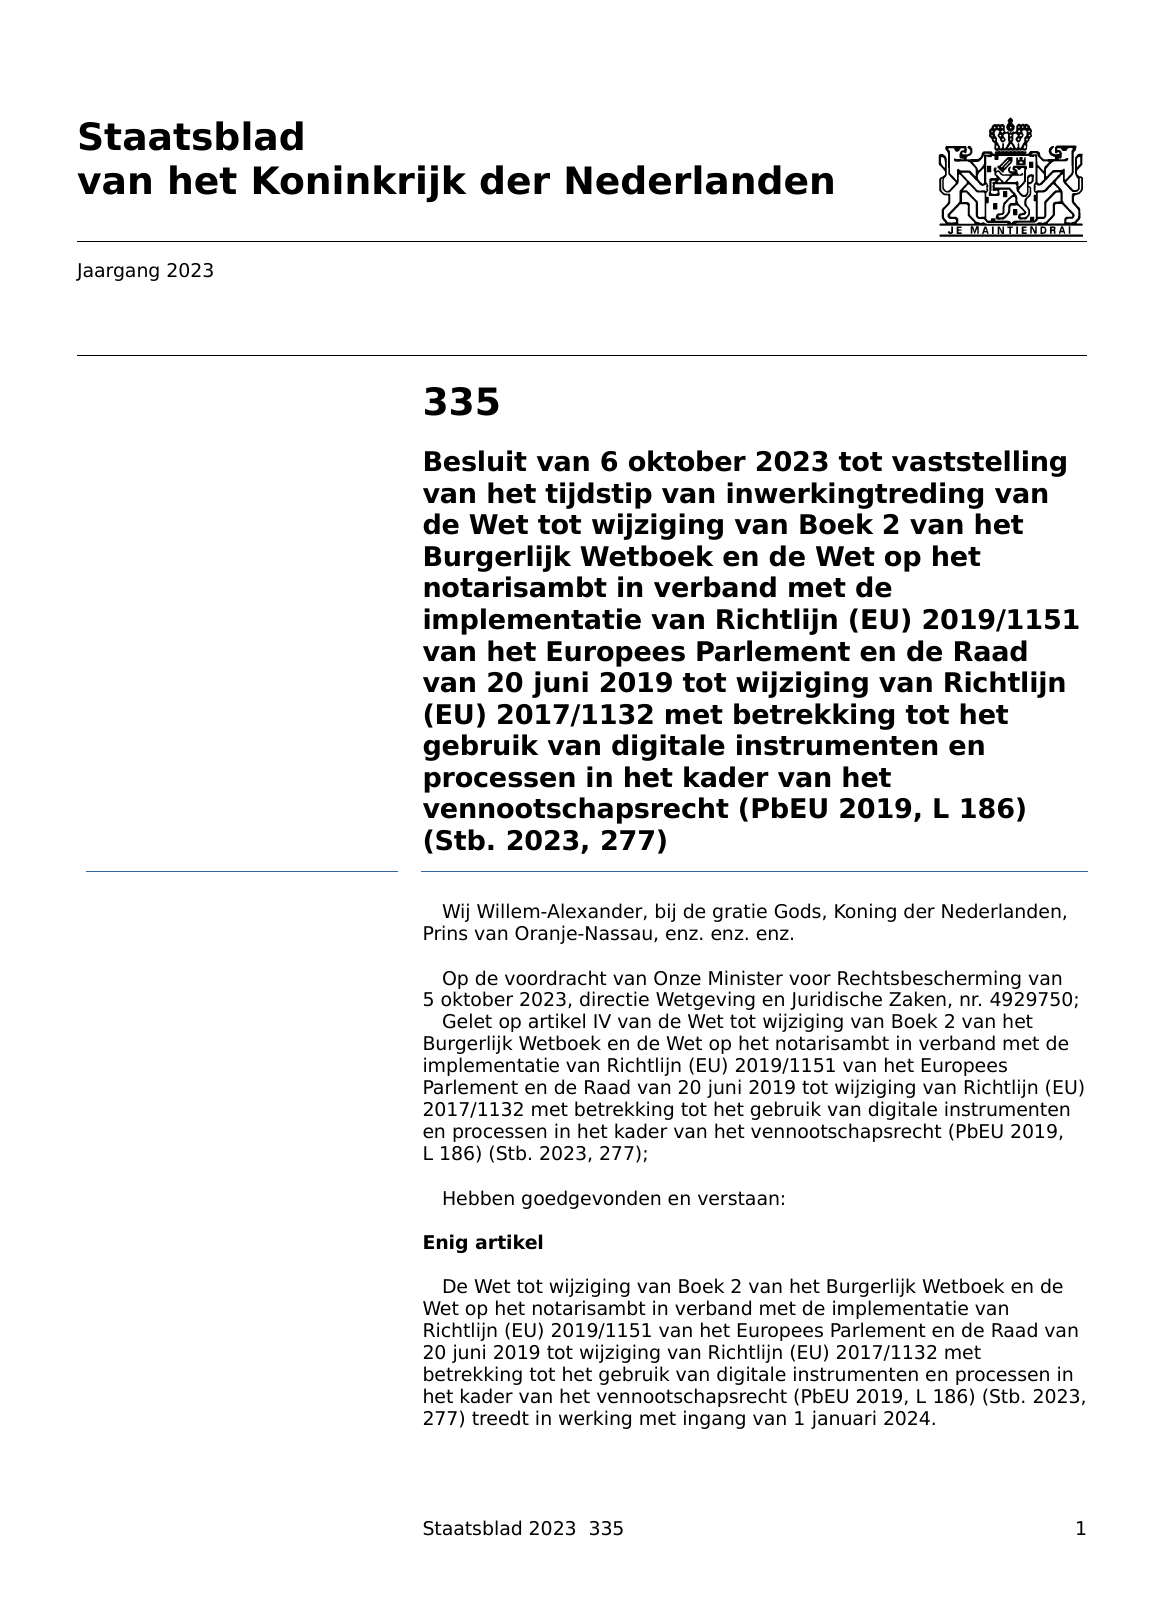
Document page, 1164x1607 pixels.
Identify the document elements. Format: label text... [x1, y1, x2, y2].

text Wij Willem-Alexander, bij de gratie Gods, Koning der Nederlanden, Prins van Oranje-Nassau, enz. enz. enz. [422, 901, 1087, 945]
text Besluit van 6 oktober 2023 tot vaststelling van het tijdstip van inwerkingtreding van de Wet tot wijziging van Boek 2 van het Burgerlijk Wetboek en de Wet op het notarisambt in verband met de implementatie van Richtlijn (EU) 2019/1151 van het Europees Parlement en de Raad van 20 juni 2019 tot wijziging van Richtlijn (EU) 2017/1132 met betrekking tot het gebruik van digitale instrumenten en processen in het kader van het vennootschapsrecht (PbEU 2019, L 186) (Stb. 2023, 277) [422, 447, 1087, 857]
subtitle 335 [422, 381, 1087, 424]
text De Wet tot wijziging van Boek 2 van het Burgerlijk Wetboek en de Wet op het notarisambt in verband met de implementatie van Richtlijn (EU) 2019/1151 van het Europees Parlement en de Raad van 20 juni 2019 tot wijziging van Richtlijn (EU) 2017/1132 met betrekking tot het gebruik van digitale instrumenten en processen in het kader van het vennootschapsrecht (PbEU 2019, L 186) (Stb. 2023, 277) treedt in werking met ingang van 1 januari 2024. [422, 1276, 1087, 1429]
table_header Staatsblad van het Koninkrijk der Nederlanden [77, 100, 886, 241]
text Op de voordracht van Onze Minister voor Rechtsbescherming van 5 oktober 2023, directie Wetgeving en Juridische Zaken, nr. 4929750; [422, 967, 1087, 1011]
text Gelet op artikel IV van de Wet tot wijziging van Boek 2 van het Burgerlijk Wetboek en de Wet op het notarisambt in verband met de implementatie van Richtlijn (EU) 2019/1151 van het Europees Parlement en de Raad van 20 juni 2019 tot wijziging van Richtlijn (EU) 2017/1132 met betrekking tot het gebruik van digitale instrumenten en processen in het kader van het vennootschapsrecht (PbEU 2019, L 186) (Stb. 2023, 277); [422, 1011, 1087, 1165]
subtitle Enig artikel [422, 1232, 1087, 1253]
picture [936, 115, 1087, 240]
text Hebben goedgevonden en verstaan: [422, 1187, 1087, 1209]
table_cell Jaargang 2023 [77, 242, 1087, 355]
table_header [886, 100, 1087, 241]
